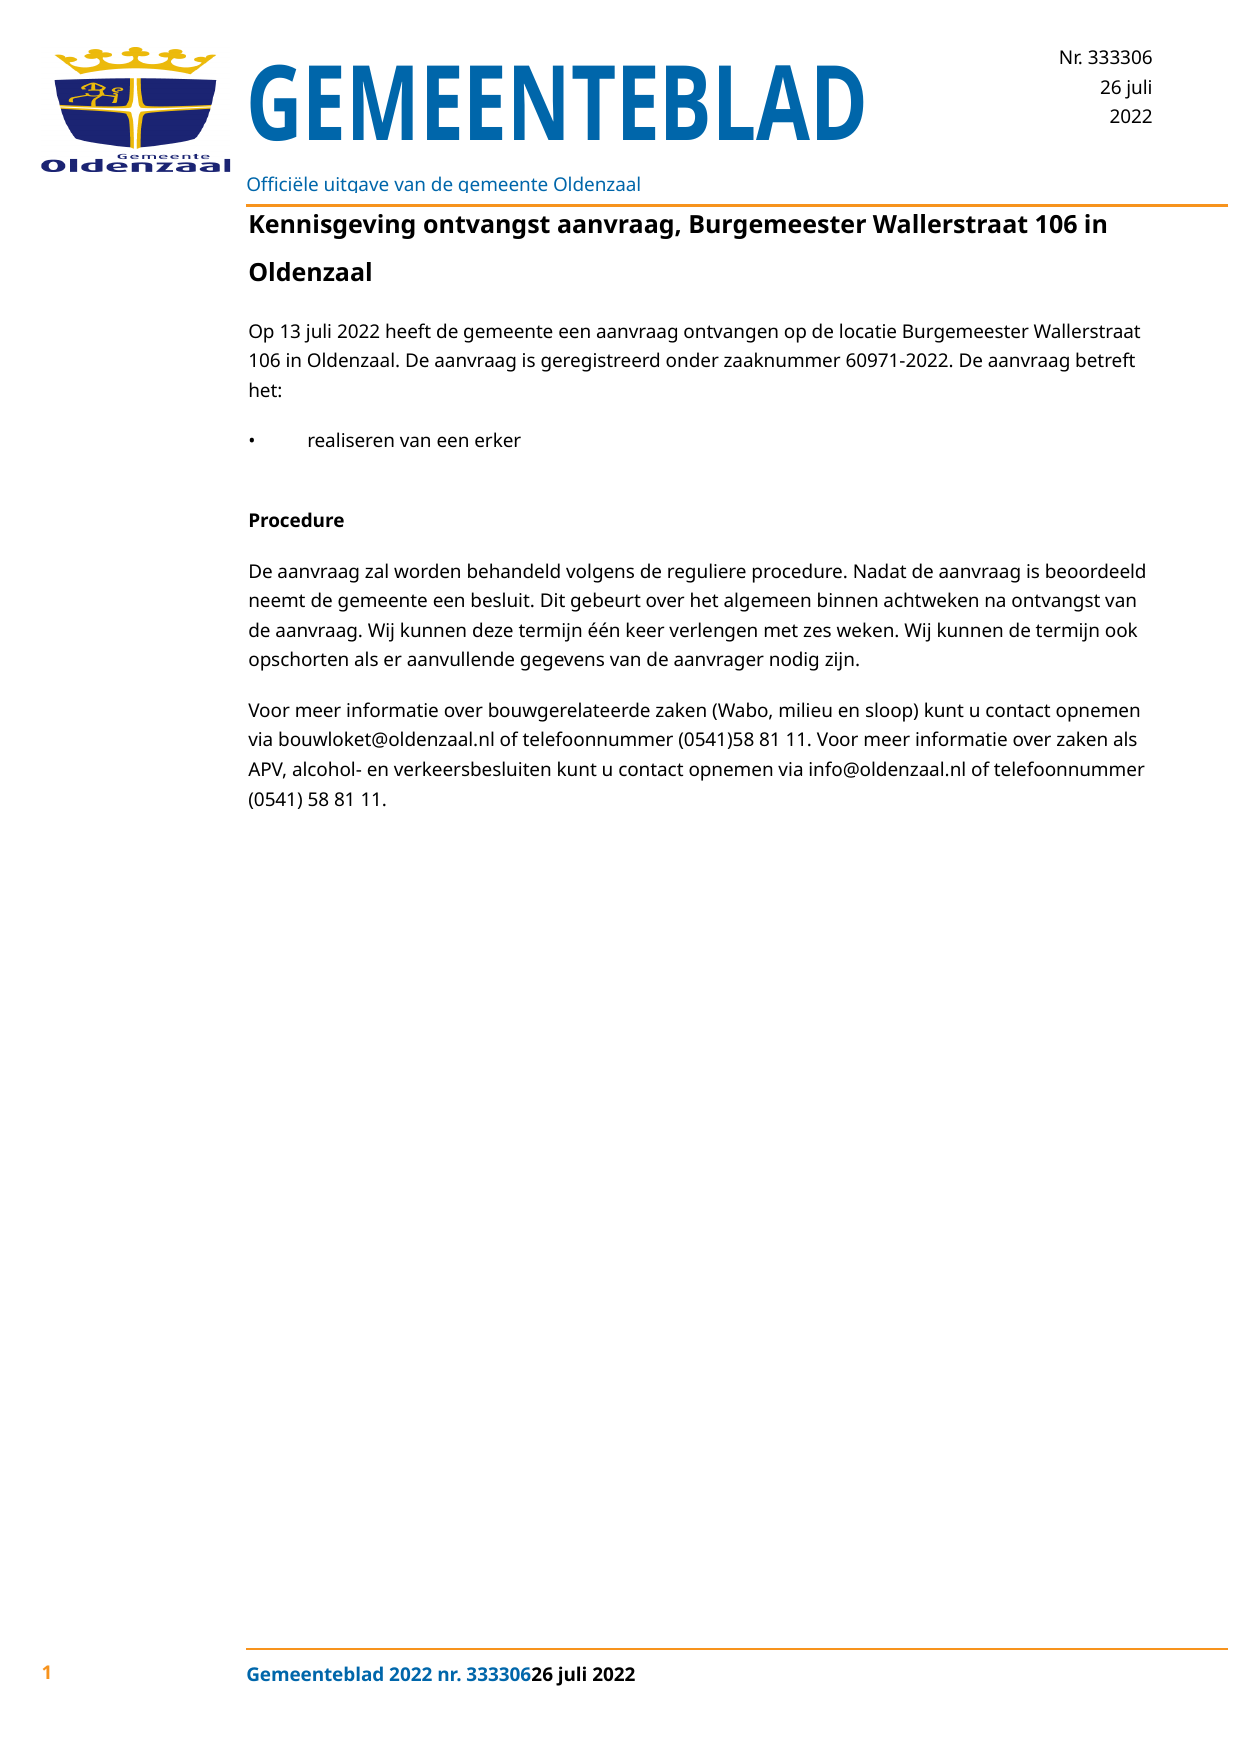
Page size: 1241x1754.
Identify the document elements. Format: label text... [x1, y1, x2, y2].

text De aanvraag zal worden behandeld volgens de reguliere procedure. Nadat de aanvraag is beoordeeld neemt de gemeente een besluit. Dit gebeurt over het algemeen binnen achtweken na ontvangst van de aanvraag. Wij kunnen deze termijn één keer verlengen met zes weken. Wij kunnen de termijn ook opschorten als er aanvullende gegevens van de aanvrager nodig zijn. [248, 558, 1152, 672]
text Kennisgeving ontvangst aanvraag, Burgemeester Wallerstraat 106 in Oldenzaal [248, 207, 1152, 288]
text Voor meer informatie over bouwgerelateerde zaken (Wabo, milieu en sloop) kunt u contact opnemen via bouwloket@oldenzaal.nl of telefoonnummer (0541)58 81 11. Voor meer informatie over zaken als APV, alcohol- en verkeersbesluiten kunt u contact opnemen via info@oldenzaal.nl of telefoonnummer (0541) 58 81 11. [248, 697, 1152, 812]
text Procedure [248, 507, 1152, 533]
list realiseren van een erker [248, 427, 1152, 453]
picture [41, 47, 231, 172]
text Op 13 juli 2022 heeft de gemeente een aanvraag ontvangen op de locatie Burgemeester Wallerstraat 106 in Oldenzaal. De aanvraag is geregistreerd onder zaaknummer 60971-2022. De aanvraag betreft het: [248, 318, 1152, 403]
